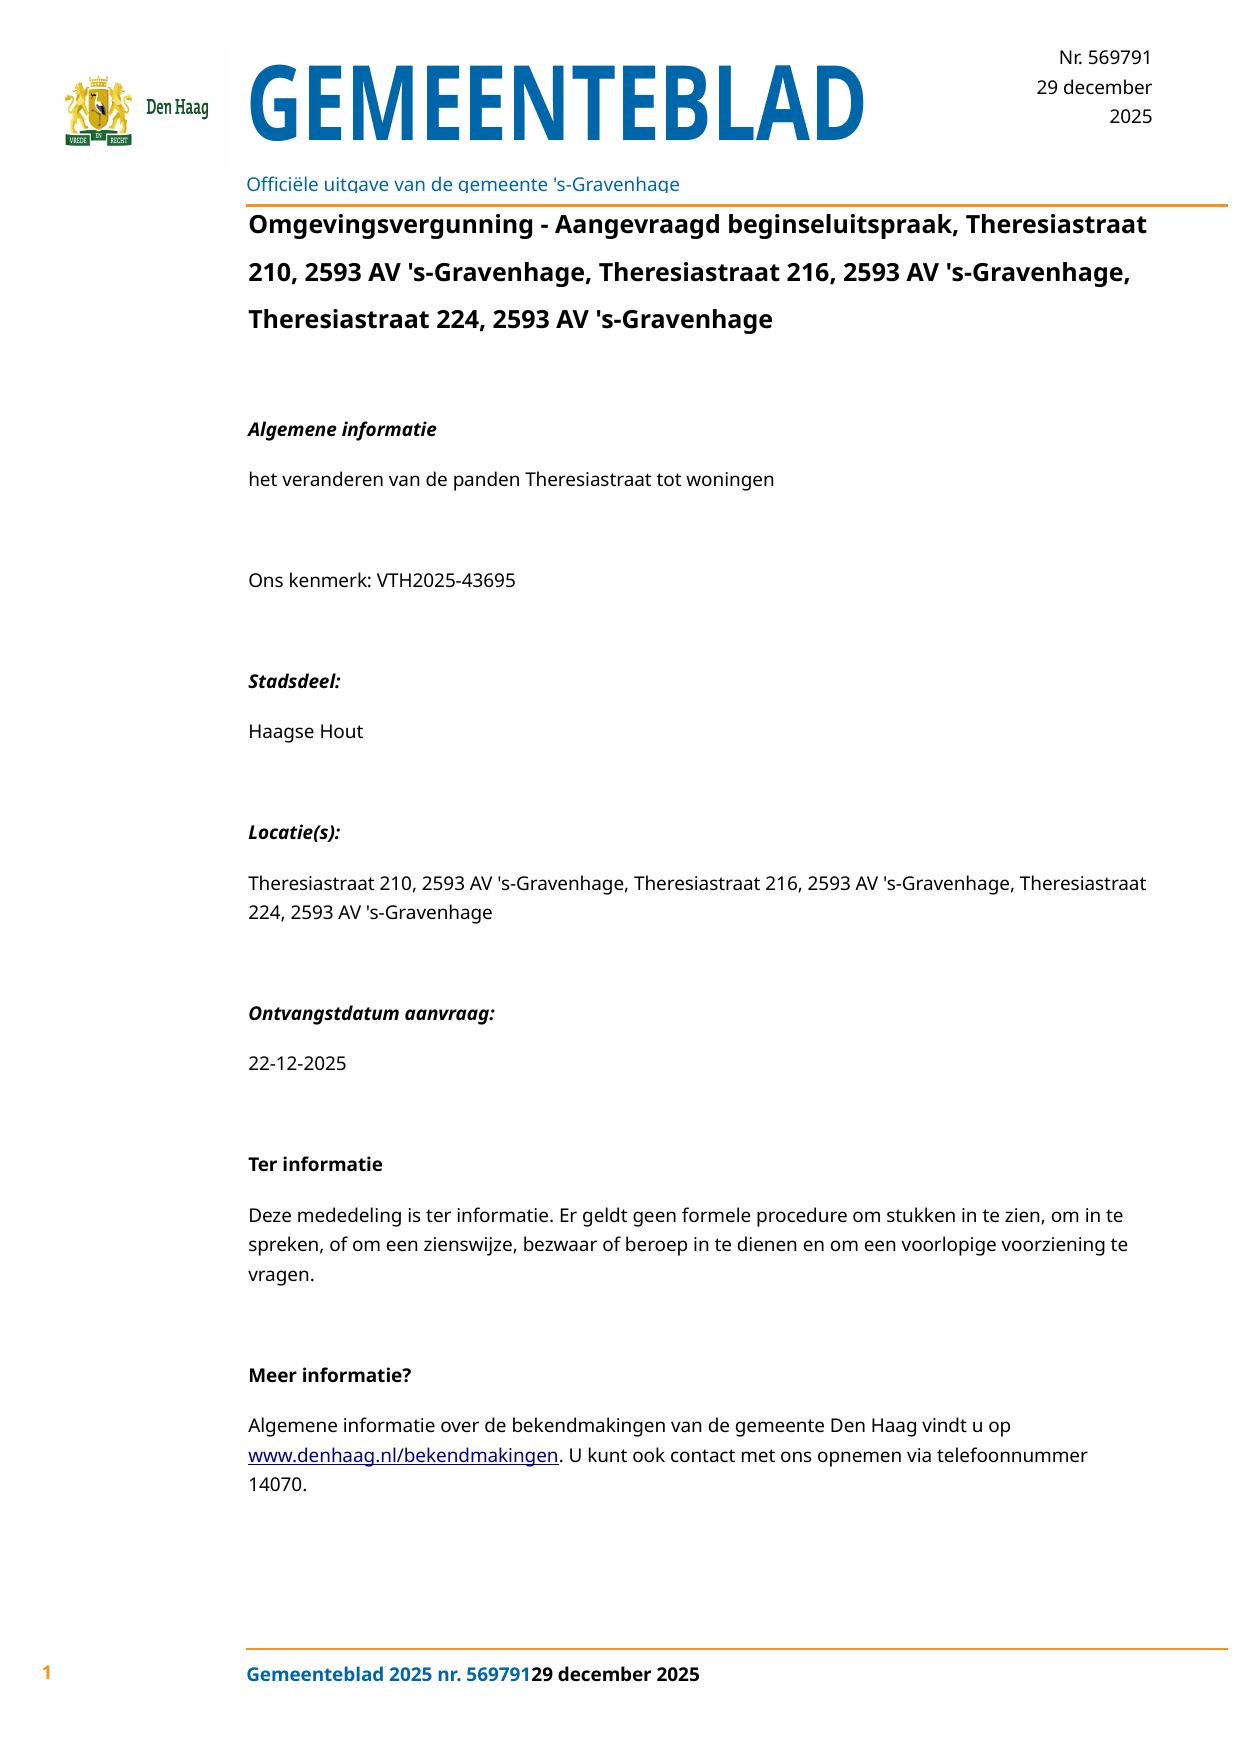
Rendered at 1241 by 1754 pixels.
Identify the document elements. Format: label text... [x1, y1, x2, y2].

text Stadsdeel: [248, 668, 1152, 694]
text 22-12-2025 [248, 1051, 1152, 1076]
text Locatie(s): [248, 819, 1152, 845]
text Algemene informatie [248, 416, 1152, 442]
text Meer informatie? [248, 1362, 1152, 1387]
text Deze mededeling is ter informatie. Er geldt geen formele procedure om stukken in te zien, om in te spreken, of om een zienswijze, bezwaar of beroep in te dienen en om een voorlopige voorziening te vragen. [248, 1202, 1152, 1287]
text Omgevingsvergunning - Aangevraagd beginseluitspraak, Theresiastraat 210, 2593 AV 's-Gravenhage, Theresiastraat 216, 2593 AV 's-Gravenhage, Theresiastraat 224, 2593 AV 's-Gravenhage [248, 207, 1152, 336]
text Theresiastraat 210, 2593 AV 's-Gravenhage, Theresiastraat 216, 2593 AV 's-Gravenhage, Theresiastraat 224, 2593 AV 's-Gravenhage [248, 870, 1152, 925]
text Ontvangstdatum aanvraag: [248, 1000, 1152, 1026]
picture [41, 47, 231, 172]
text het veranderen van de panden Theresiastraat tot woningen [248, 466, 1152, 492]
text Ons kenmerk: VTH2025-43695 [248, 567, 1152, 593]
text Algemene informatie over de bekendmakingen van de gemeente Den Haag vindt u op www.denhaag.nl/bekendmakingen. U kunt ook contact met ons opnemen via telefoonnummer 14070. [248, 1412, 1152, 1497]
text Ter informatie [248, 1151, 1152, 1177]
text Haagse Hout [248, 718, 1152, 744]
